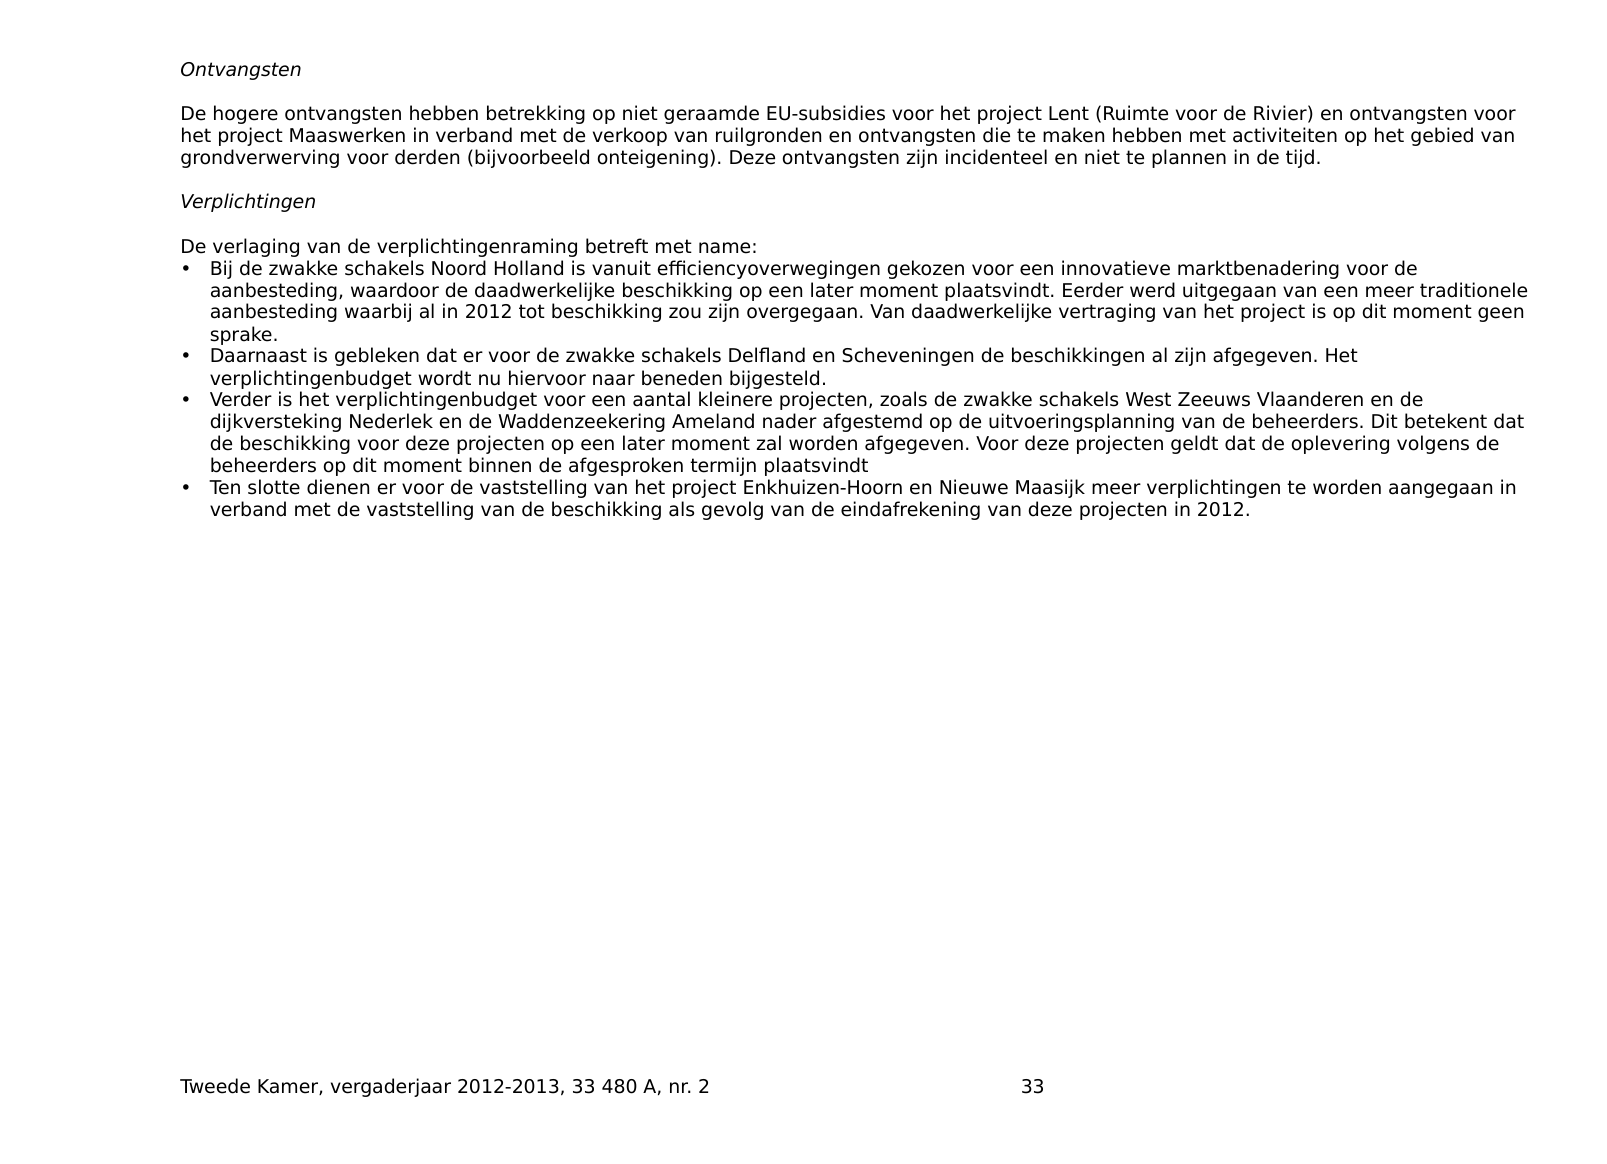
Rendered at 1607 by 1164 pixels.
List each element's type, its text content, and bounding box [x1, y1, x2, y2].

text • Daarnaast is gebleken dat er voor de zwakke schakels Delfland en Scheveningen de beschikkingen al zijn afgegeven. Het verplichtingenbudget wordt nu hiervoor naar beneden bijgesteld. [180, 345, 1529, 389]
text • Bij de zwakke schakels Noord Holland is vanuit efficiencyoverwegingen gekozen voor een innovatieve marktbenadering voor de aanbesteding, waardoor de daadwerkelijke beschikking op een later moment plaatsvindt. Eerder werd uitgegaan van een meer traditionele aanbesteding waarbij al in 2012 tot beschikking zou zijn overgegaan. Van daadwerkelijke vertraging van het project is op dit moment geen sprake. [180, 257, 1529, 345]
text • Verder is het verplichtingenbudget voor een aantal kleinere projecten, zoals de zwakke schakels West Zeeuws Vlaanderen en de dijkversteking Nederlek en de Waddenzeekering Ameland nader afgestemd op de uitvoeringsplanning van de beheerders. Dit betekent dat de beschikking voor deze projecten op een later moment zal worden afgegeven. Voor deze projecten geldt dat de oplevering volgens de beheerders op dit moment binnen de afgesproken termijn plaatsvindt [180, 389, 1529, 477]
text • Ten slotte dienen er voor de vaststelling van het project Enkhuizen-Hoorn en Nieuwe Maasijk meer verplichtingen te worden aangegaan in verband met de vaststelling van de beschikking als gevolg van de eindafrekening van deze projecten in 2012. [180, 477, 1529, 521]
text De hogere ontvangsten hebben betrekking op niet geraamde EU-subsidies voor het project Lent (Ruimte voor de Rivier) en ontvangsten voor het project Maaswerken in verband met de verkoop van ruilgronden en ontvangsten die te maken hebben met activiteiten op het gebied van grondverwerving voor derden (bijvoorbeeld onteigening). Deze ontvangsten zijn incidenteel en niet te plannen in de tijd. [180, 103, 1529, 169]
text De verlaging van de verplichtingenraming betreft met name: [180, 236, 1529, 257]
subtitle Verplichtingen [180, 191, 1529, 213]
subtitle Ontvangsten [180, 59, 1529, 81]
